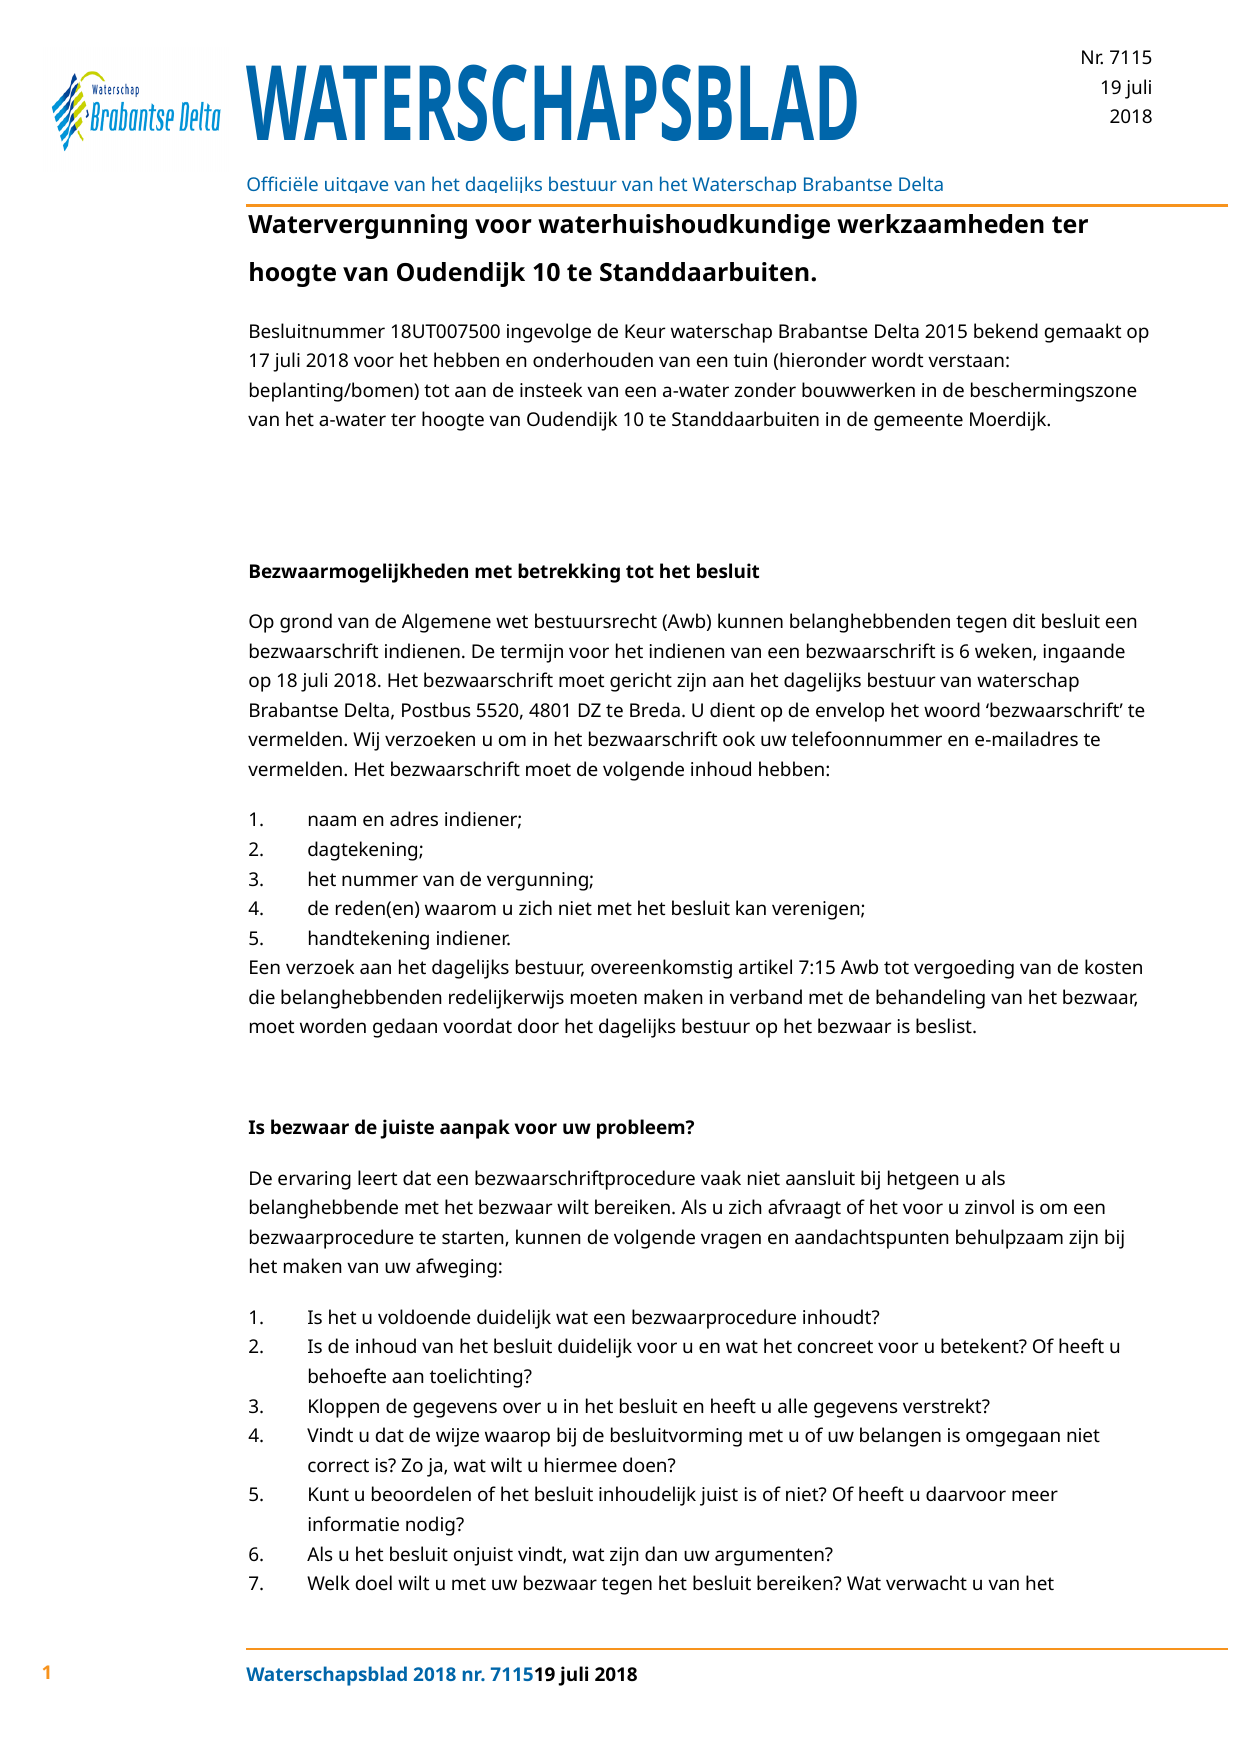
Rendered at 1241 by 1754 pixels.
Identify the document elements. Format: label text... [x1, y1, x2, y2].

text Is bezwaar de juiste aanpak voor uw probleem? [248, 1114, 1152, 1140]
text Besluitnummer 18UT007500 ingevolge de Keur waterschap Brabantse Delta 2015 bekend gemaakt op 17 juli 2018 voor het hebben en onderhouden van een tuin (hieronder wordt verstaan: beplanting/bomen) tot aan de insteek van een a-water zonder bouwwerken in de beschermingszone van het a-water ter hoogte van Oudendijk 10 te Standdaarbuiten in de gemeente Moerdijk. [248, 318, 1152, 432]
list het nummer van de vergunning; [248, 866, 1152, 892]
text Op grond van de Algemene wet bestuursrecht (Awb) kunnen belanghebbenden tegen dit besluit een bezwaarschrift indienen. De termijn voor het indienen van een bezwaarschrift is 6 weken, ingaande op 18 juli 2018. Het bezwaarschrift moet gericht zijn aan het dagelijks bestuur van waterschap Brabantse Delta, Postbus 5520, 4801 DZ te Breda. U dient op de envelop het woord ‘bezwaarschrift’ te vermelden. Wij verzoeken u om in het bezwaarschrift ook uw telefoonnummer en e‑mailadres te vermelden. Het bezwaarschrift moet de volgende inhoud hebben: [248, 608, 1152, 782]
list handtekening indiener. [248, 925, 1152, 951]
list naam en adres indiener; [248, 807, 1152, 832]
list Is de inhoud van het besluit duidelijk voor u en wat het concreet voor u betekent? Of heeft u behoefte aan toelichting? [248, 1334, 1152, 1389]
list Vindt u dat de wijze waarop bij de besluitvorming met u of uw belangen is omgegaan niet correct is? Zo ja, wat wilt u hiermee doen? [248, 1422, 1152, 1478]
list Als u het besluit onjuist vindt, wat zijn dan uw argumenten? [248, 1541, 1152, 1567]
list Kloppen de gegevens over u in het besluit en heeft u alle gegevens verstrekt? [248, 1393, 1152, 1419]
text Watervergunning voor waterhuishoudkundige werkzaamheden ter hoogte van Oudendijk 10 te Standdaarbuiten. [248, 207, 1152, 288]
text De ervaring leert dat een bezwaarschriftprocedure vaak niet aansluit bij hetgeen u als belanghebbende met het bezwaar wilt bereiken. Als u zich afvraagt of het voor u zinvol is om een bezwaarprocedure te starten, kunnen de volgende vragen en aandachtspunten behulpzaam zijn bij het maken van uw afweging: [248, 1165, 1152, 1279]
list dagtekening; [248, 836, 1152, 862]
list Kunt u beoordelen of het besluit inhoudelijk juist is of niet? Of heeft u daarvoor meer informatie nodig? [248, 1482, 1152, 1537]
list Welk doel wilt u met uw bezwaar tegen het besluit bereiken? Wat verwacht u van het [248, 1570, 1152, 1596]
list de reden(en) waarom u zich niet met het besluit kan verenigen; [248, 895, 1152, 921]
text Een verzoek aan het dagelijks bestuur, overeenkomstig artikel 7:15 Awb tot vergoeding van de kosten die belanghebbenden redelijkerwijs moeten maken in verband met de behandeling van het bezwaar, moet worden gedaan voordat door het dagelijks bestuur op het bezwaar is beslist. [248, 954, 1152, 1039]
picture [41, 47, 231, 172]
list Is het u voldoende duidelijk wat een bezwaarprocedure inhoudt? [248, 1304, 1152, 1330]
text Bezwaarmogelijkheden met betrekking tot het besluit [248, 558, 1152, 584]
